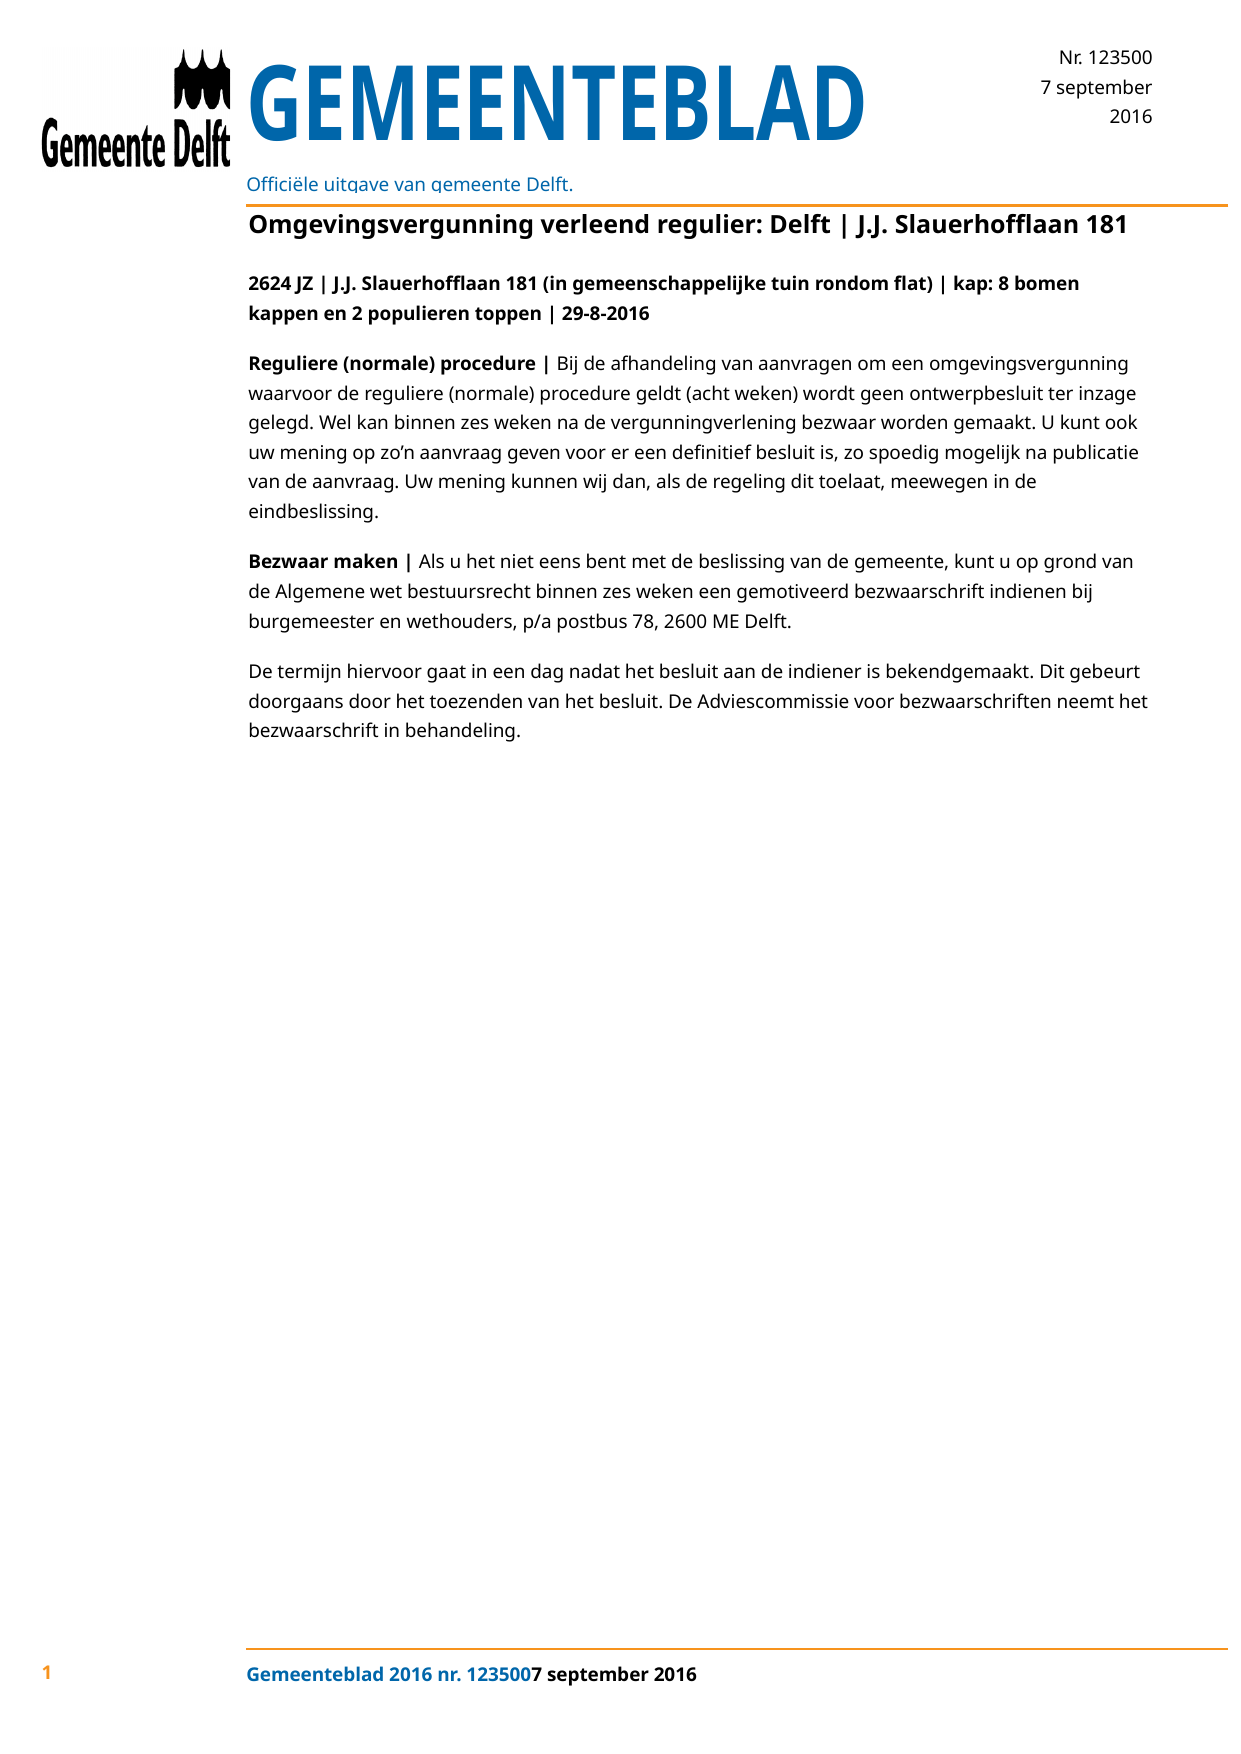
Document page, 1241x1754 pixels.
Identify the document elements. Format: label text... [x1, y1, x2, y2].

text 2624 JZ | J.J. Slauerhofflaan 181 (in gemeenschappelijke tuin rondom flat) | kap: 8 bomen kappen en 2 populieren toppen | 29-8-2016 [248, 270, 1152, 326]
text Bezwaar maken | Als u het niet eens bent met de beslissing van de gemeente, kunt u op grond van de Algemene wet bestuursrecht binnen zes weken een gemotiveerd bezwaarschrift indienen bij burgemeester en wethouders, p/a postbus 78, 2600 ME Delft. [248, 549, 1152, 633]
text Reguliere (normale) procedure | Bij de afhandeling van aanvragen om een omgevingsvergunning waarvoor de reguliere (normale) procedure geldt (acht weken) wordt geen ontwerpbesluit ter inzage gelegd. Wel kan binnen zes weken na de vergunningverlening bezwaar worden gemaakt. U kunt ook uw mening op zo’n aanvraag geven voor er een definitief besluit is, zo spoedig mogelijk na publicatie van de aanvraag. Uw mening kunnen wij dan, als de regeling dit toelaat, meewegen in de eindbeslissing. [248, 350, 1152, 524]
text Omgevingsvergunning verleend regulier: Delft | J.J. Slauerhofflaan 181 [248, 207, 1152, 241]
text De termijn hiervoor gaat in een dag nadat het besluit aan de indiener is bekendgemaakt. Dit gebeurt doorgaans door het toezenden van het besluit. De Adviescommissie voor bezwaarschriften neemt het bezwaarschrift in behandeling. [248, 658, 1152, 743]
picture [41, 47, 231, 172]
